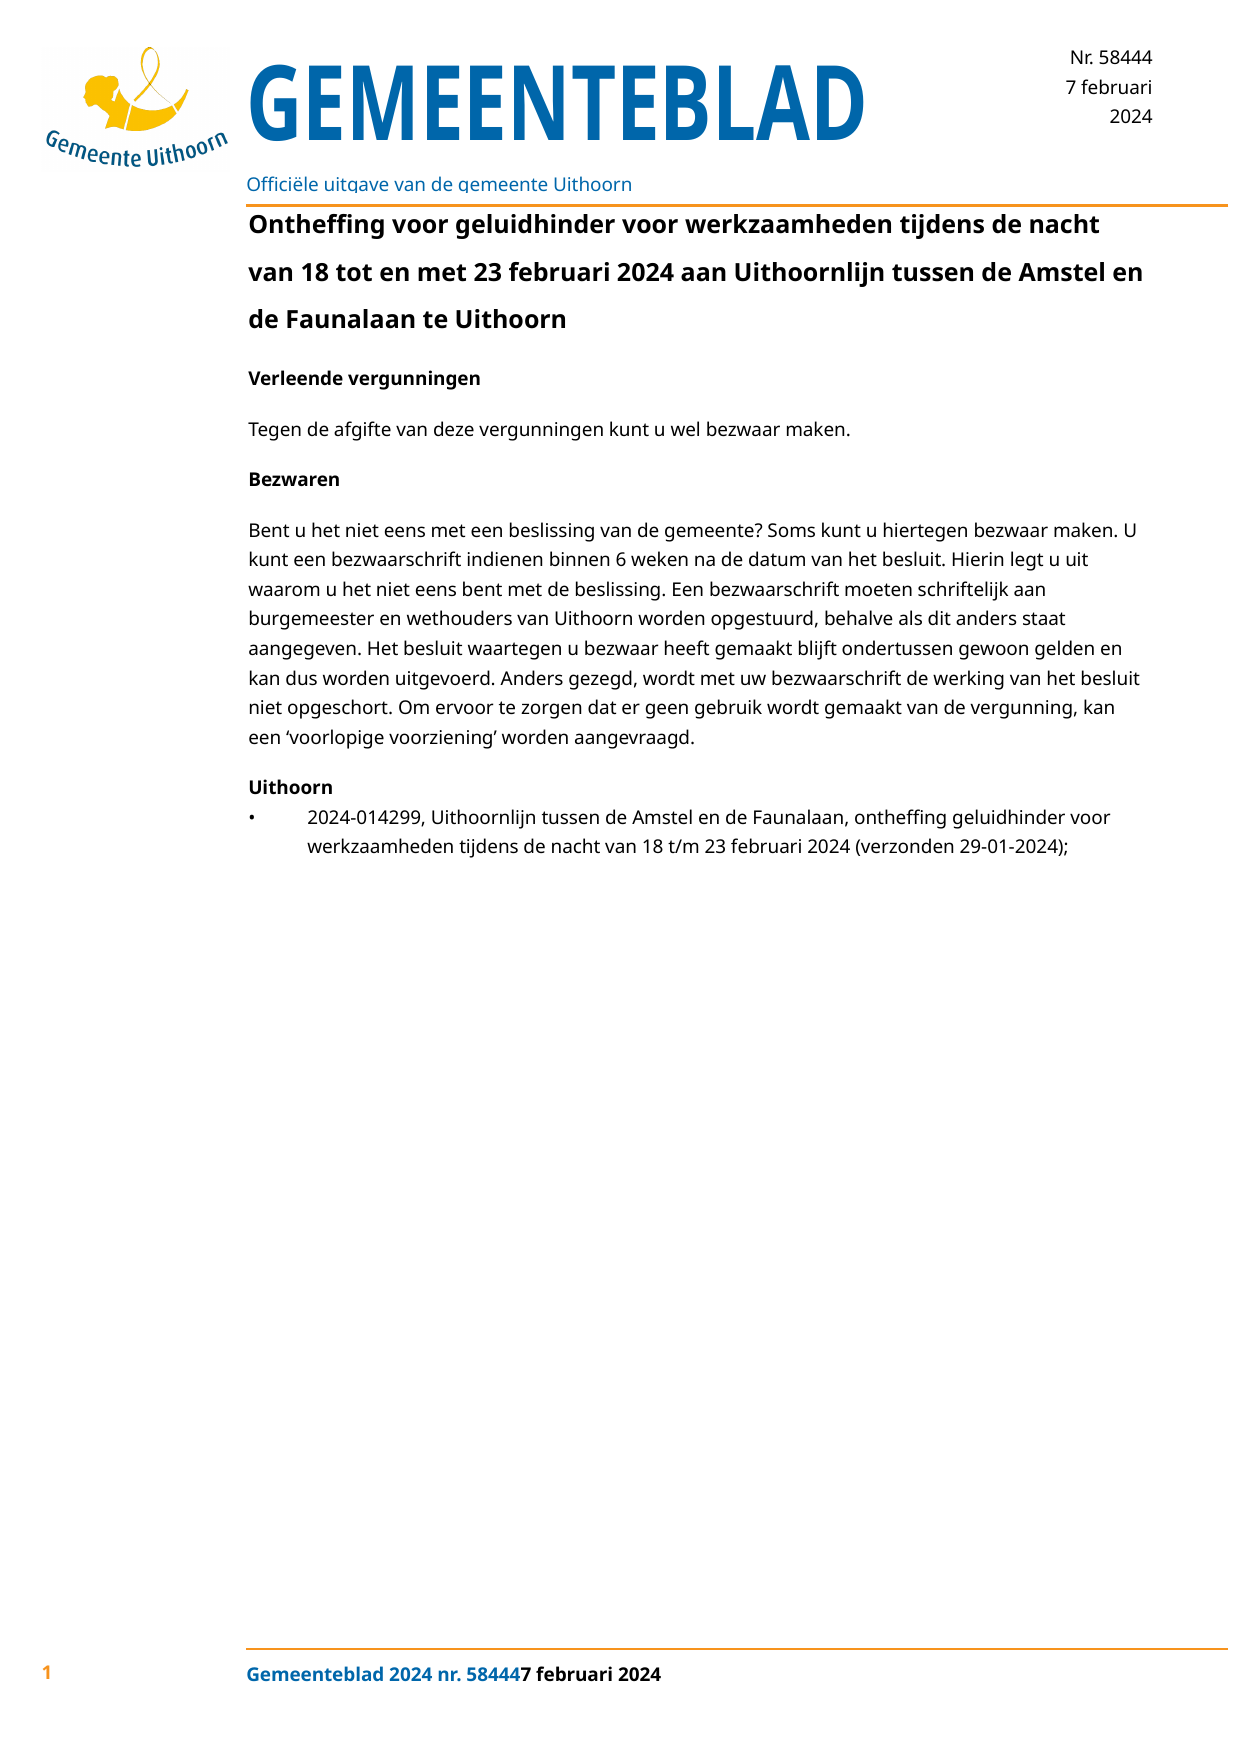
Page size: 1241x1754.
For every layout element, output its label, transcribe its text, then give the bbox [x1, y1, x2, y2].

text Tegen de afgifte van deze vergunningen kunt u wel bezwaar maken. [248, 416, 1152, 442]
list 2024-014299, Uithoornlijn tussen de Amstel en de Faunalaan, ontheffing geluidhinder voor werkzaamheden tijdens de nacht van 18 t/m 23 februari 2024 (verzonden 29-01-2024); [248, 804, 1152, 859]
text Uithoorn [248, 774, 1152, 800]
picture [41, 47, 231, 172]
text Bezwaren [248, 466, 1152, 492]
text Verleende vergunningen [248, 366, 1152, 391]
text Ontheffing voor geluidhinder voor werkzaamheden tijdens de nacht van 18 tot en met 23 februari 2024 aan Uithoornlijn tussen de Amstel en de Faunalaan te Uithoorn [248, 207, 1152, 336]
text Bent u het niet eens met een beslissing van de gemeente? Soms kunt u hiertegen bezwaar maken. U kunt een bezwaarschrift indienen binnen 6 weken na de datum van het besluit. Hierin legt u uit waarom u het niet eens bent met de beslissing. Een bezwaarschrift moeten schriftelijk aan burgemeester en wethouders van Uithoorn worden opgestuurd, behalve als dit anders staat aangegeven. Het besluit waartegen u bezwaar heeft gemaakt blijft ondertussen gewoon gelden en kan dus worden uitgevoerd. Anders gezegd, wordt met uw bezwaarschrift de werking van het besluit niet opgeschort. Om ervoor te zorgen dat er geen gebruik wordt gemaakt van de vergunning, kan een ‘voorlopige voorziening’ worden aangevraagd. [248, 517, 1152, 749]
